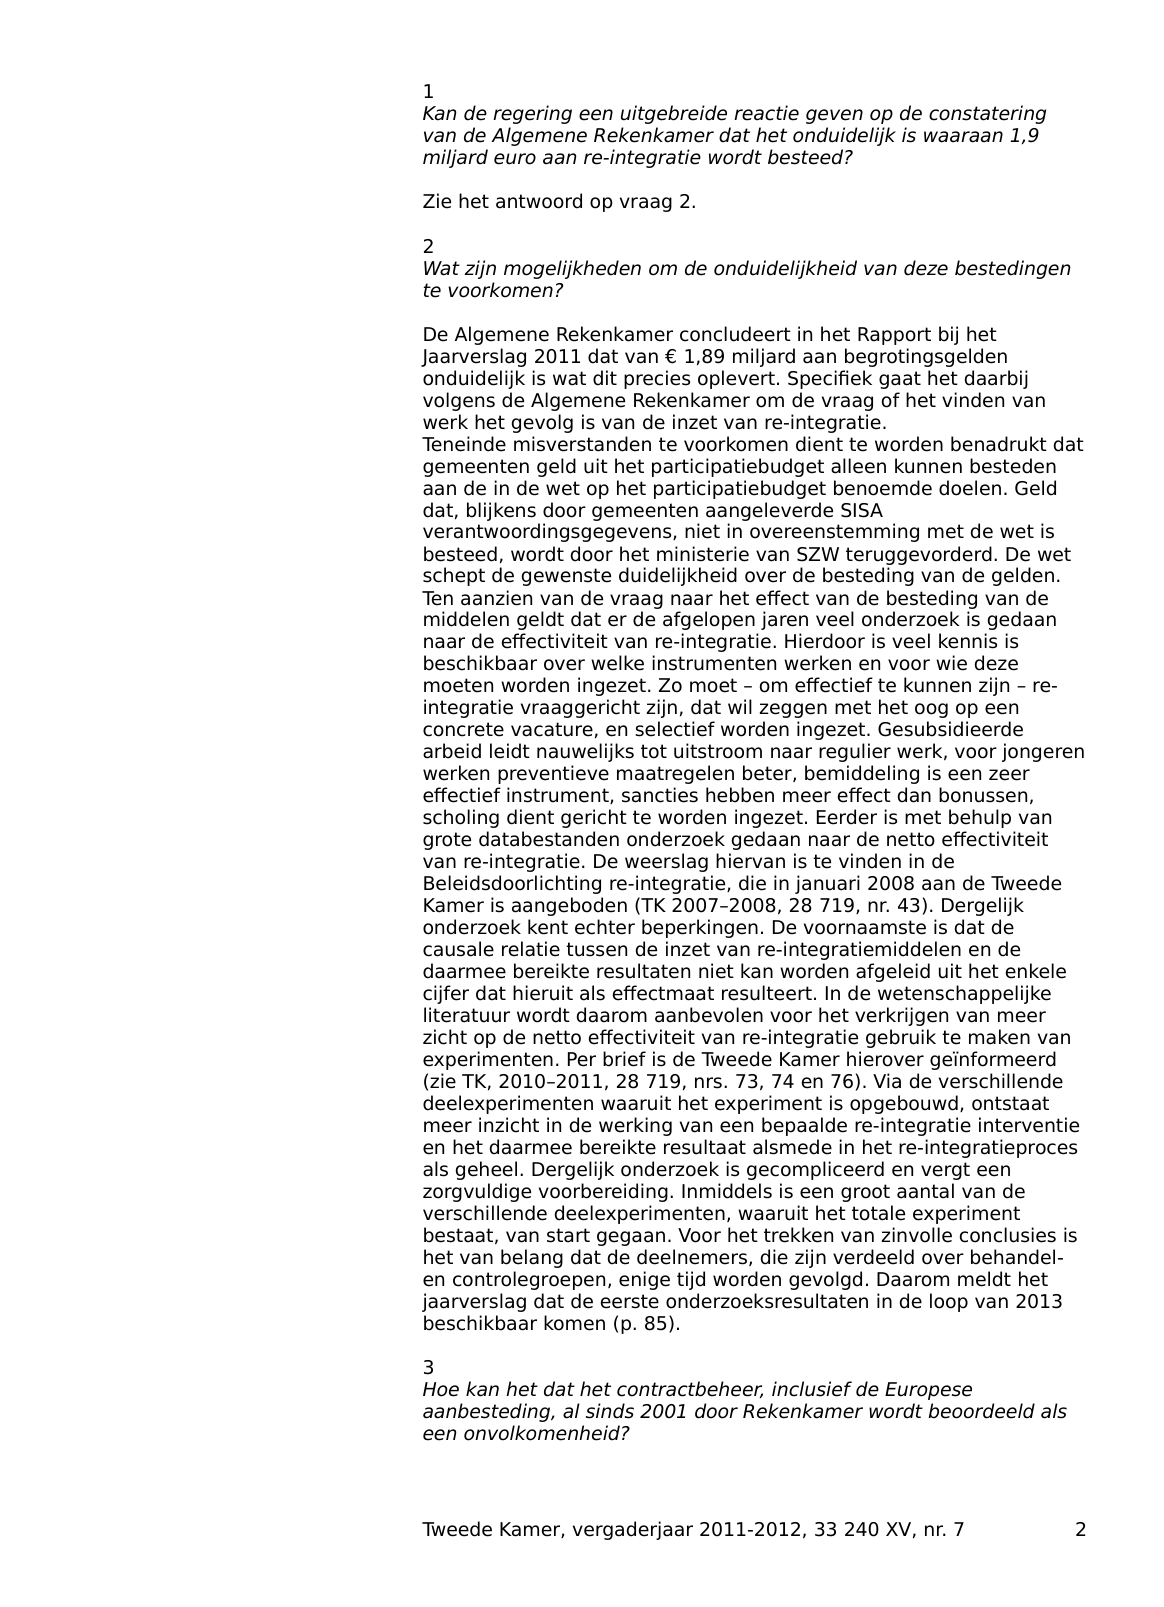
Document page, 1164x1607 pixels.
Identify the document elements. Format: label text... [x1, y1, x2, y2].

text Ten aanzien van de vraag naar het effect van de besteding van de middelen geldt dat er de afgelopen jaren veel onderzoek is gedaan naar de effectiviteit van re-integratie. Hierdoor is veel kennis is beschikbaar over welke instrumenten werken en voor wie deze moeten worden ingezet. Zo moet – om effectief te kunnen zijn – re-integratie vraaggericht zijn, dat wil zeggen met het oog op een concrete vacature, en selectief worden ingezet. Gesubsidieerde arbeid leidt nauwelijks tot uitstroom naar regulier werk, voor jongeren werken preventieve maatregelen beter, bemiddeling is een zeer effectief instrument, sancties hebben meer effect dan bonussen, scholing dient gericht te worden ingezet. Eerder is met behulp van grote databestanden onderzoek gedaan naar de netto effectiviteit van re-integratie. De weerslag hiervan is te vinden in de Beleidsdoorlichting re-integratie, die in januari 2008 aan de Tweede Kamer is aangeboden (TK 2007–2008, 28 719, nr. 43). Dergelijk onderzoek kent echter beperkingen. De voornaamste is dat de causale relatie tussen de inzet van re-integratiemiddelen en de daarmee bereikte resultaten niet kan worden afgeleid uit het enkele cijfer dat hieruit als effectmaat resulteert. In de wetenschappelijke literatuur wordt daarom aanbevolen voor het verkrijgen van meer zicht op de netto effectiviteit van re-integratie gebruik te maken van experimenten. Per brief is de Tweede Kamer hierover geïnformeerd (zie TK, 2010–2011, 28 719, nrs. 73, 74 en 76). Via de verschillende deelexperimenten waaruit het experiment is opgebouwd, ontstaat meer inzicht in de werking van een bepaalde re-integratie interventie en het daarmee bereikte resultaat alsmede in het re-integratieproces als geheel. Dergelijk onderzoek is gecompliceerd en vergt een zorgvuldige voorbereiding. Inmiddels is een groot aantal van de verschillende deelexperimenten, waaruit het totale experiment bestaat, van start gegaan. Voor het trekken van zinvolle conclusies is het van belang dat de deelnemers, die zijn verdeeld over behandel- en controlegroepen, enige tijd worden gevolgd. Daarom meldt het jaarverslag dat de eerste onderzoeksresultaten in de loop van 2013 beschikbaar komen (p. 85). [422, 587, 1087, 1335]
text 1 [422, 81, 1087, 103]
text Wat zijn mogelijkheden om de onduidelijkheid van deze bestedingen te voorkomen? [422, 257, 1087, 301]
text Hoe kan het dat het contractbeheer, inclusief de Europese aanbesteding, al sinds 2001 door Rekenkamer wordt beoordeeld als een onvolkomenheid? [422, 1379, 1087, 1445]
text Zie het antwoord op vraag 2. [422, 191, 1087, 213]
text 2 [422, 236, 1087, 257]
text De Algemene Rekenkamer concludeert in het Rapport bij het Jaarverslag 2011 dat van € 1,89 miljard aan begrotingsgelden onduidelijk is wat dit precies oplevert. Specifiek gaat het daarbij volgens de Algemene Rekenkamer om de vraag of het vinden van werk het gevolg is van de inzet van re-integratie. [422, 324, 1087, 433]
text Kan de regering een uitgebreide reactie geven op de constatering van de Algemene Rekenkamer dat het onduidelijk is waaraan 1,9 miljard euro aan re-integratie wordt besteed? [422, 103, 1087, 169]
text 3 [422, 1357, 1087, 1379]
text Teneinde misverstanden te voorkomen dient te worden benadrukt dat gemeenten geld uit het participatiebudget alleen kunnen besteden aan de in de wet op het participatiebudget benoemde doelen. Geld dat, blijkens door gemeenten aangeleverde SISA verantwoordingsgegevens, niet in overeenstemming met de wet is besteed, wordt door het ministerie van SZW teruggevorderd. De wet schept de gewenste duidelijkheid over de besteding van de gelden. [422, 433, 1087, 587]
